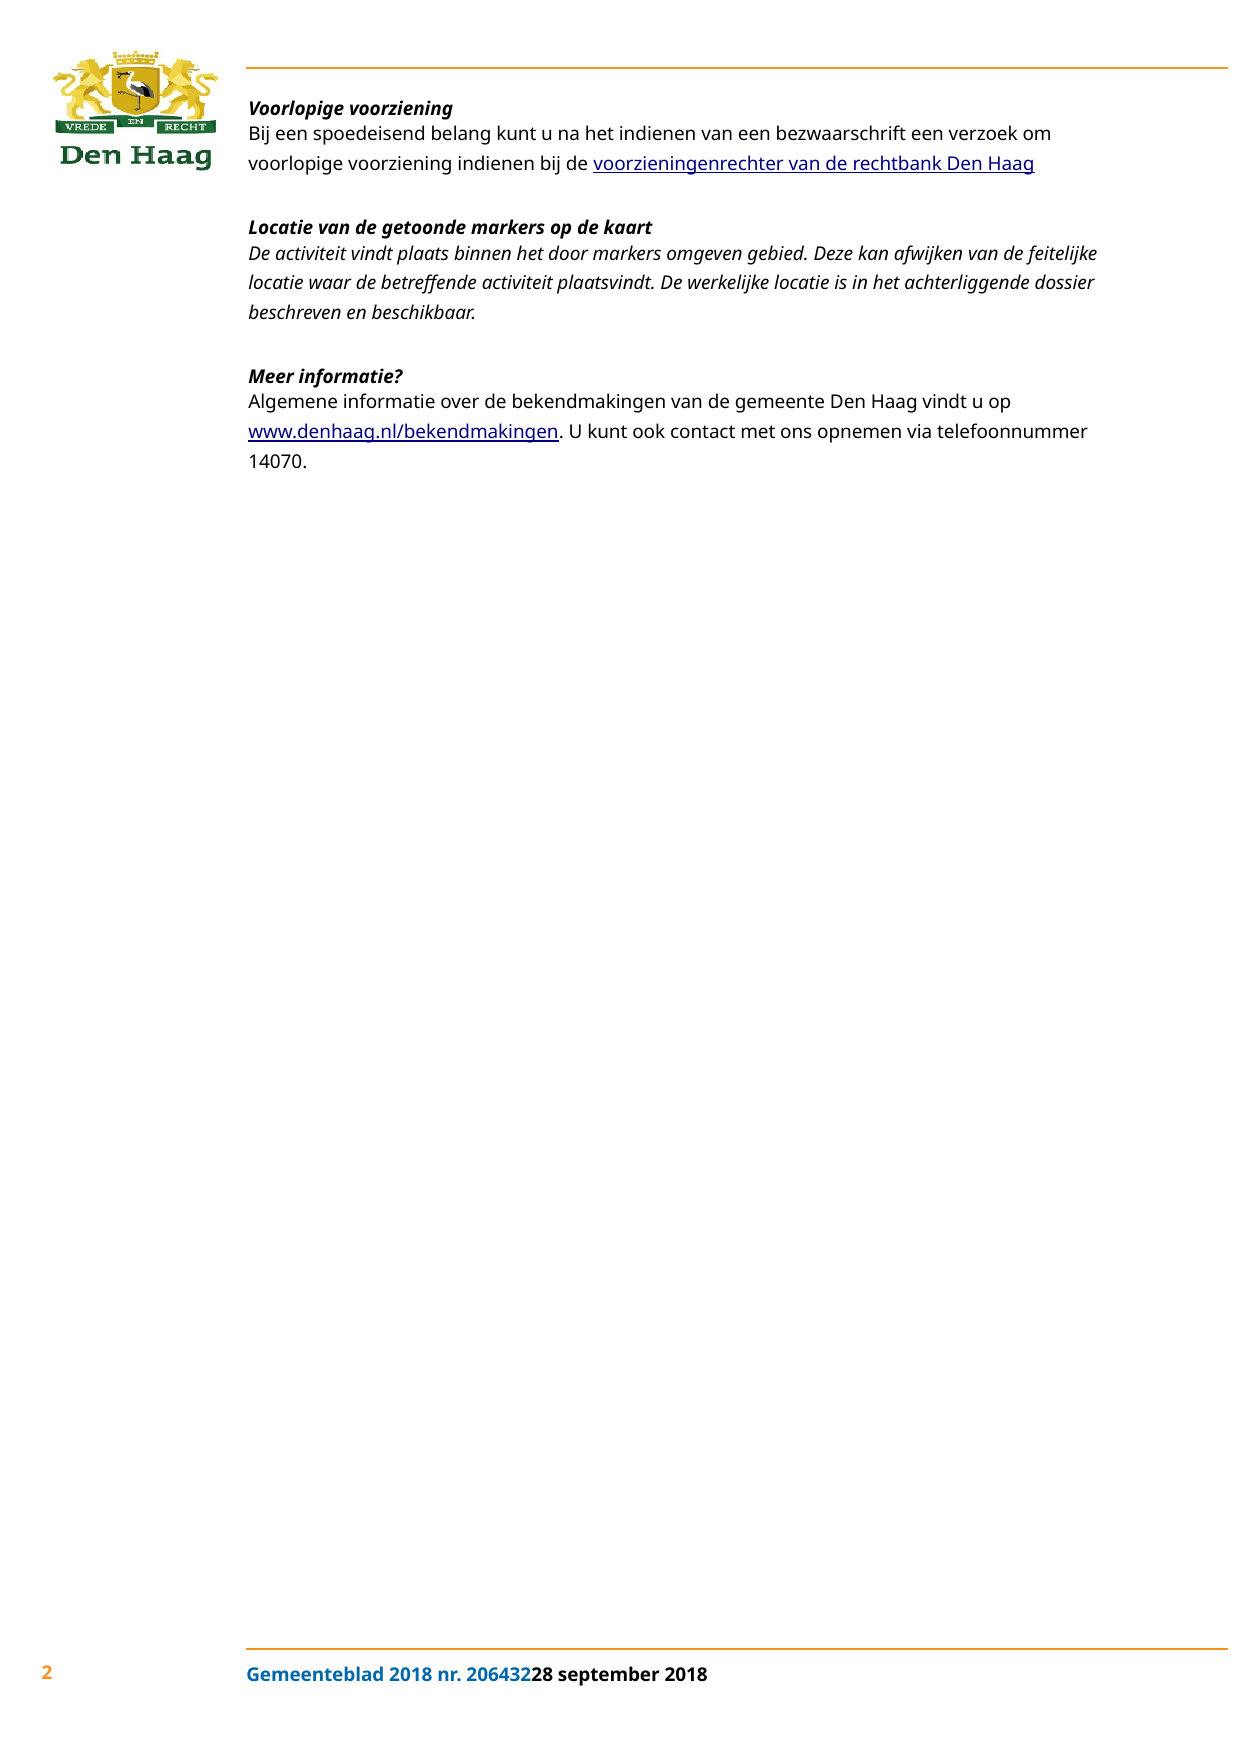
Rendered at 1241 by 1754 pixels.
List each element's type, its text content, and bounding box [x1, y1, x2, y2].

text Algemene informatie over de bekendmakingen van de gemeente Den Haag vindt u op www.denhaag.nl/bekendmakingen. U kunt ook contact met ons opnemen via telefoonnummer 14070. [248, 389, 1152, 473]
text Bij een spoedeisend belang kunt u na het indienen van een bezwaarschrift een verzoek om voorlopige voorziening indienen bij de voorzieningenrechter van de rechtbank Den Haag [248, 121, 1152, 176]
text Voorlopige voorziening [248, 95, 1152, 121]
text Locatie van de getoonde markers op de kaart [248, 214, 1152, 240]
text Meer informatie? [248, 363, 1152, 389]
picture [41, 47, 231, 172]
text De activiteit vindt plaats binnen het door markers omgeven gebied. Deze kan afwijken van de feitelijke locatie waar de betreffende activiteit plaatsvindt. De werkelijke locatie is in het achterliggende dossier beschreven en beschikbaar. [248, 240, 1152, 325]
